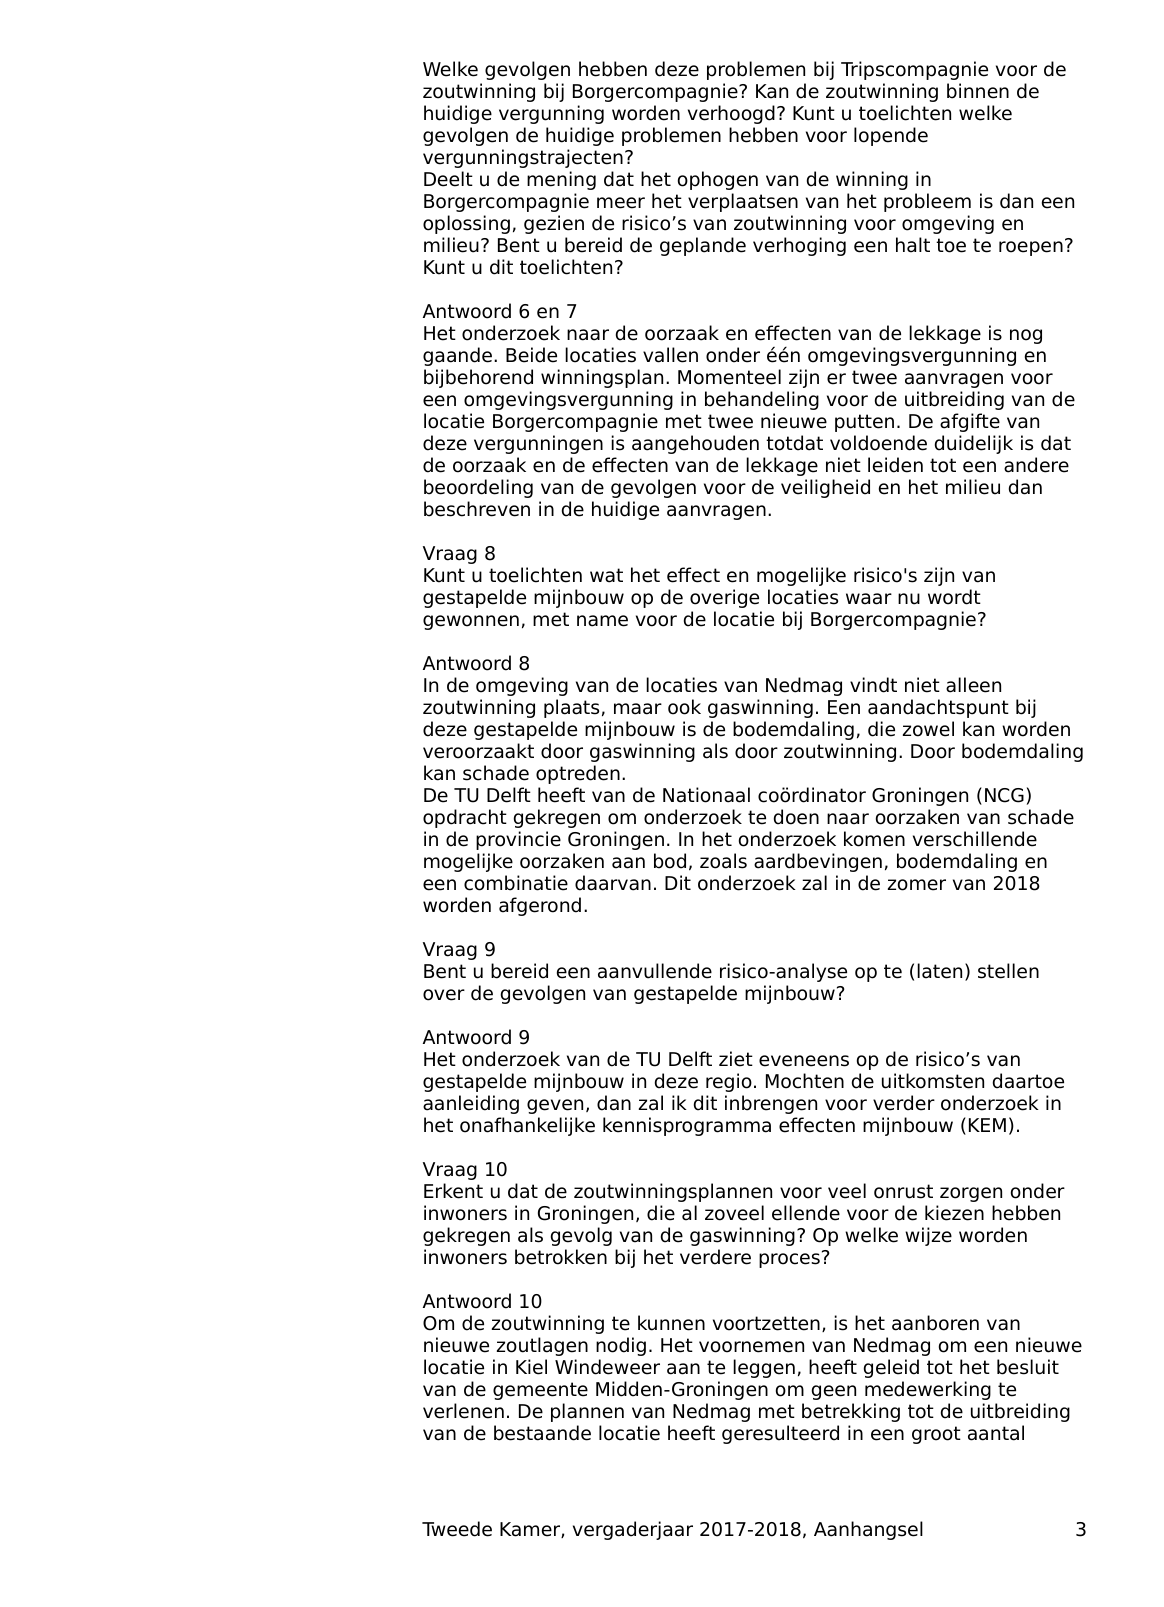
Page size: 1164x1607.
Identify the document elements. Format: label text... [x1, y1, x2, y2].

text Vraag 9 [422, 939, 1087, 961]
text Antwoord 8 [422, 653, 1087, 675]
text Antwoord 10 [422, 1291, 1087, 1313]
text Deelt u de mening dat het ophogen van de winning in Borgercompagnie meer het verplaatsen van het probleem is dan een oplossing, gezien de risico’s van zoutwinning voor omgeving en milieu? Bent u bereid de geplande verhoging een halt toe te roepen? Kunt u dit toelichten? [422, 169, 1087, 279]
text Het onderzoek van de TU Delft ziet eveneens op de risico’s van gestapelde mijnbouw in deze regio. Mochten de uitkomsten daartoe aanleiding geven, dan zal ik dit inbrengen voor verder onderzoek in het onafhankelijke kennisprogramma effecten mijnbouw (KEM). [422, 1049, 1087, 1137]
text Bent u bereid een aanvullende risico-analyse op te (laten) stellen over de gevolgen van gestapelde mijnbouw? [422, 961, 1087, 1005]
text Het onderzoek naar de oorzaak en effecten van de lekkage is nog gaande. Beide locaties vallen onder één omgevingsvergunning en bijbehorend winningsplan. Momenteel zijn er twee aanvragen voor een omgevingsvergunning in behandeling voor de uitbreiding van de locatie Borgercompagnie met twee nieuwe putten. De afgifte van deze vergunningen is aangehouden totdat voldoende duidelijk is dat de oorzaak en de effecten van de lekkage niet leiden tot een andere beoordeling van de gevolgen voor de veiligheid en het milieu dan beschreven in de huidige aanvragen. [422, 323, 1087, 521]
text Antwoord 9 [422, 1027, 1087, 1049]
text Om de zoutwinning te kunnen voortzetten, is het aanboren van nieuwe zoutlagen nodig. Het voornemen van Nedmag om een nieuwe locatie in Kiel Windeweer aan te leggen, heeft geleid tot het besluit van de gemeente Midden-Groningen om geen medewerking te verlenen. De plannen van Nedmag met betrekking tot de uitbreiding van de bestaande locatie heeft geresulteerd in een groot aantal [422, 1313, 1087, 1445]
text Kunt u toelichten wat het effect en mogelijke risico's zijn van gestapelde mijnbouw op de overige locaties waar nu wordt gewonnen, met name voor de locatie bij Borgercompagnie? [422, 565, 1087, 631]
text De TU Delft heeft van de Nationaal coördinator Groningen (NCG) opdracht gekregen om onderzoek te doen naar oorzaken van schade in de provincie Groningen. In het onderzoek komen verschillende mogelijke oorzaken aan bod, zoals aardbevingen, bodemdaling en een combinatie daarvan. Dit onderzoek zal in de zomer van 2018 worden afgerond. [422, 785, 1087, 917]
text Vraag 8 [422, 543, 1087, 565]
text Erkent u dat de zoutwinningsplannen voor veel onrust zorgen onder inwoners in Groningen, die al zoveel ellende voor de kiezen hebben gekregen als gevolg van de gaswinning? Op welke wijze worden inwoners betrokken bij het verdere proces? [422, 1181, 1087, 1269]
text Vraag 10 [422, 1159, 1087, 1181]
text Welke gevolgen hebben deze problemen bij Tripscompagnie voor de zoutwinning bij Borgercompagnie? Kan de zoutwinning binnen de huidige vergunning worden verhoogd? Kunt u toelichten welke gevolgen de huidige problemen hebben voor lopende vergunningstrajecten? [422, 59, 1087, 169]
text In de omgeving van de locaties van Nedmag vindt niet alleen zoutwinning plaats, maar ook gaswinning. Een aandachtspunt bij deze gestapelde mijnbouw is de bodemdaling, die zowel kan worden veroorzaakt door gaswinning als door zoutwinning. Door bodemdaling kan schade optreden. [422, 675, 1087, 785]
text Antwoord 6 en 7 [422, 301, 1087, 323]
